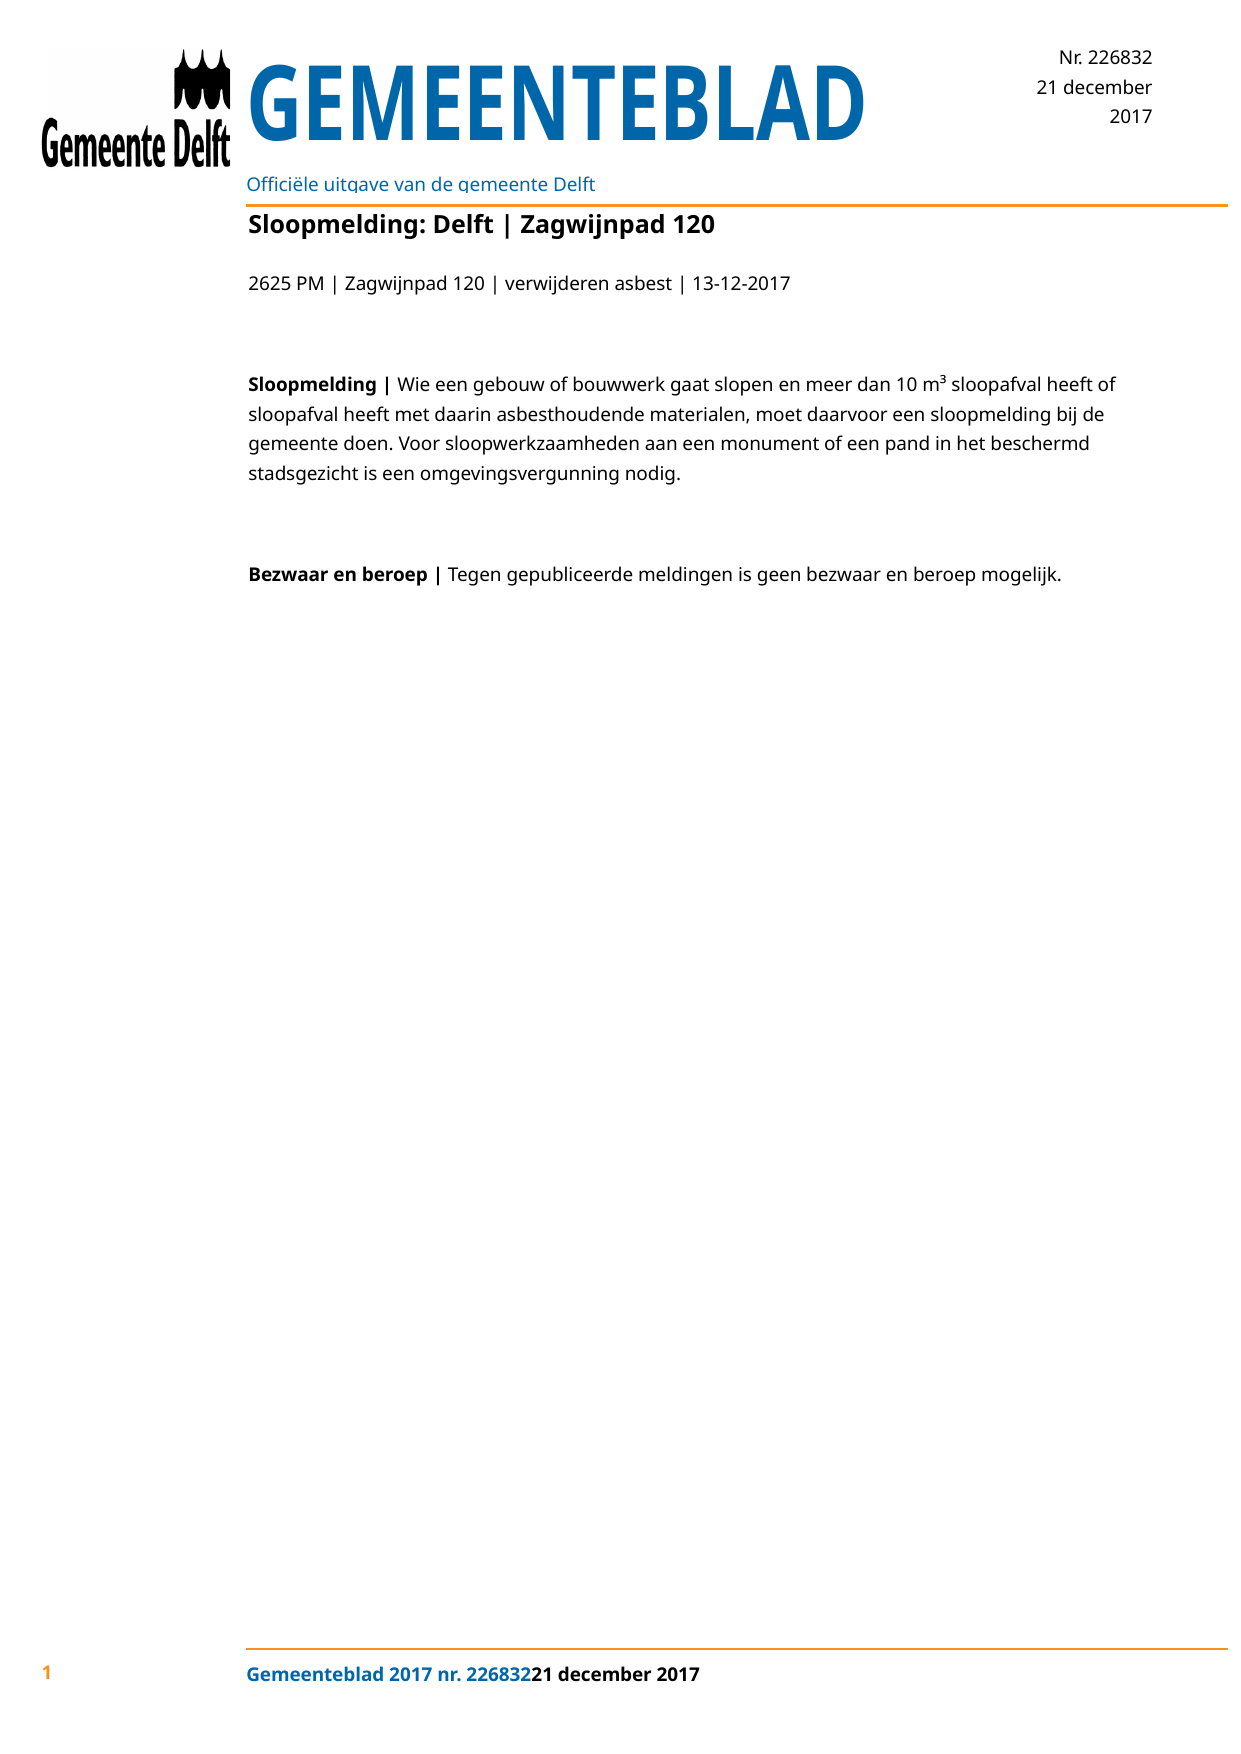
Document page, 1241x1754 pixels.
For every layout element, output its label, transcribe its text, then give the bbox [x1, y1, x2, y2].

picture [41, 47, 231, 172]
text 2625 PM | Zagwijnpad 120 | verwijderen asbest | 13-12-2017 [248, 270, 1152, 296]
text Bezwaar en beroep | Tegen gepubliceerde meldingen is geen bezwaar en beroep mogelijk. [248, 561, 1152, 586]
text Sloopmelding | Wie een gebouw of bouwwerk gaat slopen en meer dan 10 m³ sloopafval heeft of sloopafval heeft met daarin asbesthoudende materialen, moet daarvoor een sloopmelding bij de gemeente doen. Voor sloopwerkzaamheden aan een monument of een pand in het beschermd stadsgezicht is een omgevingsvergunning nodig. [248, 371, 1152, 486]
text Sloopmelding: Delft | Zagwijnpad 120 [248, 207, 1152, 241]
